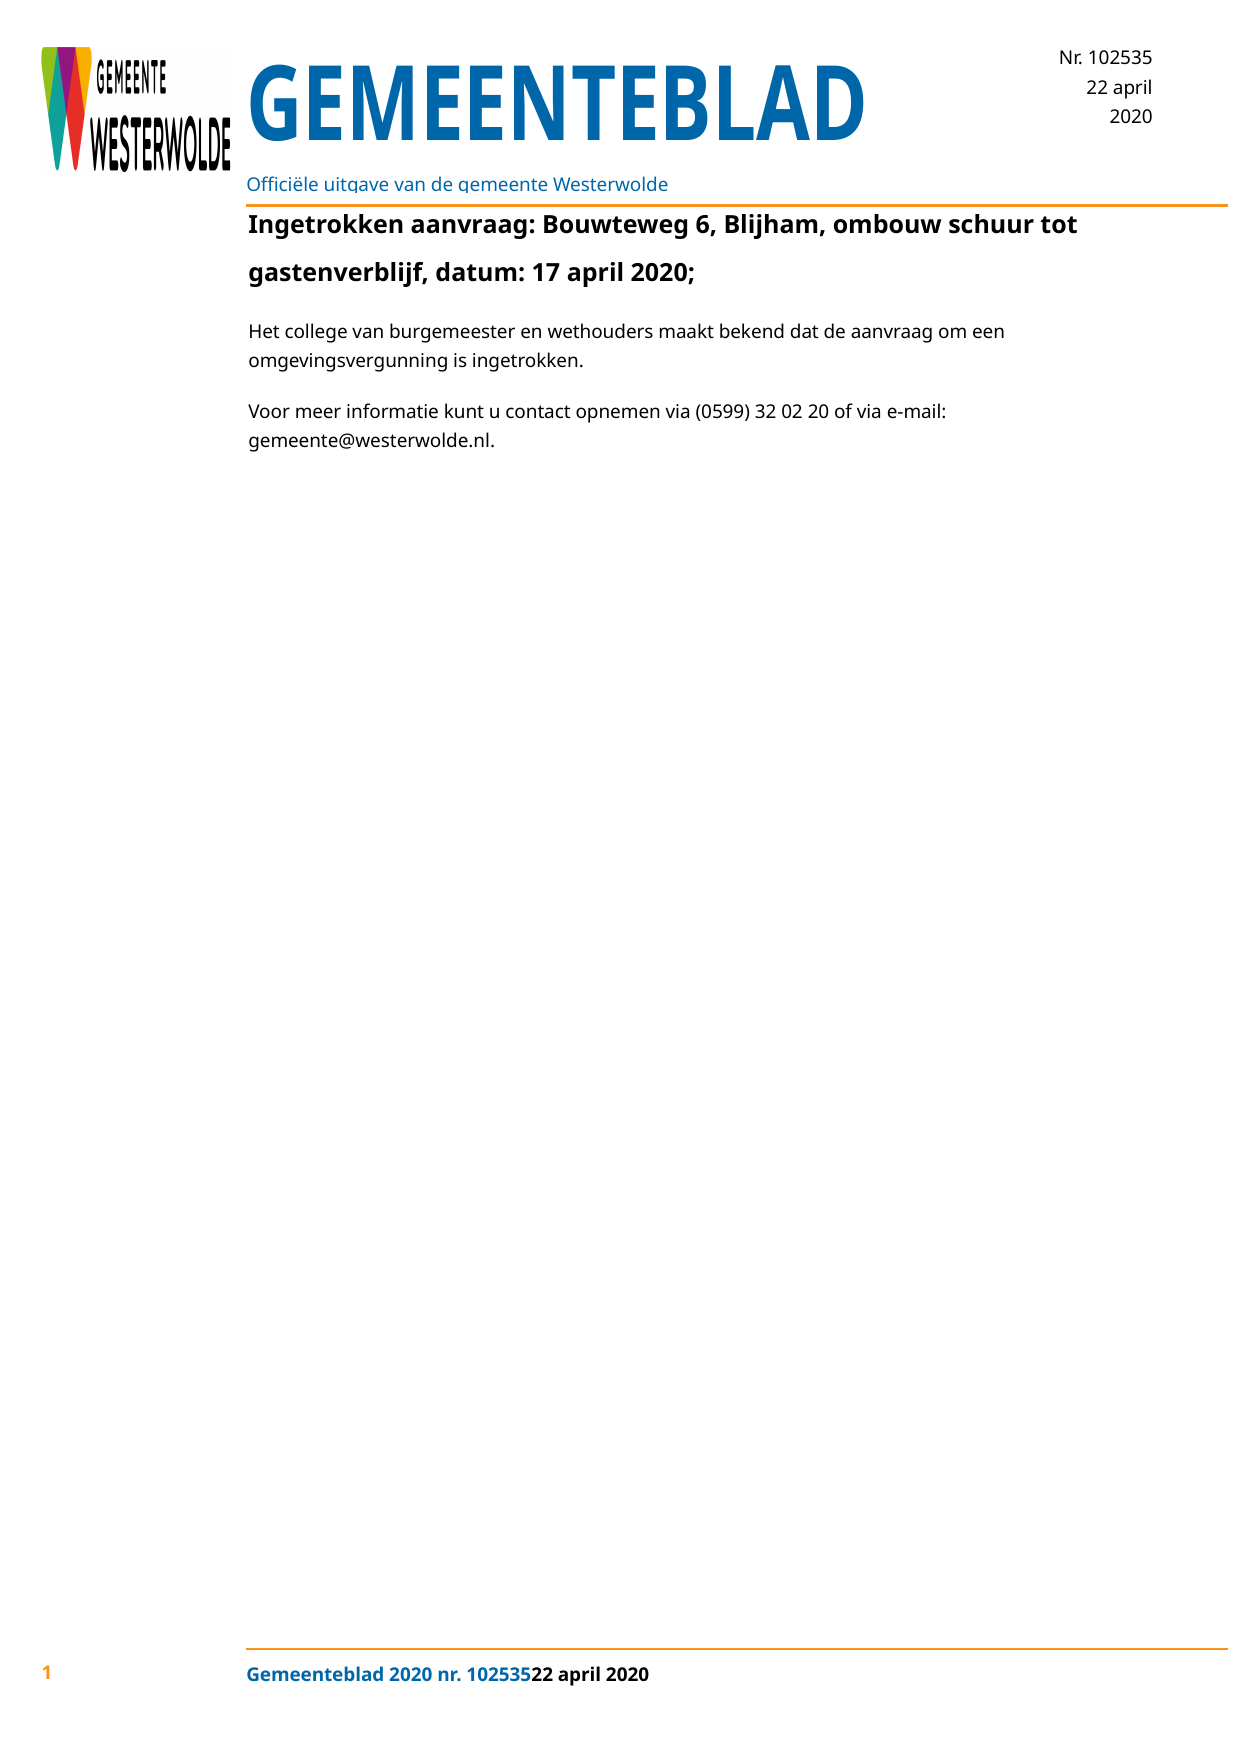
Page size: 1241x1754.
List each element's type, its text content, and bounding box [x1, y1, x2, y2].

text Voor meer informatie kunt u contact opnemen via (0599) 32 02 20 of via e-mail: gemeente@westerwolde.nl. [248, 398, 1152, 453]
text Ingetrokken aanvraag: Bouwteweg 6, Blijham, ombouw schuur tot gastenverblijf, datum: 17 april 2020; [248, 207, 1152, 288]
picture [41, 47, 231, 172]
text Het college van burgemeester en wethouders maakt bekend dat de aanvraag om een omgevingsvergunning is ingetrokken. [248, 318, 1152, 373]
